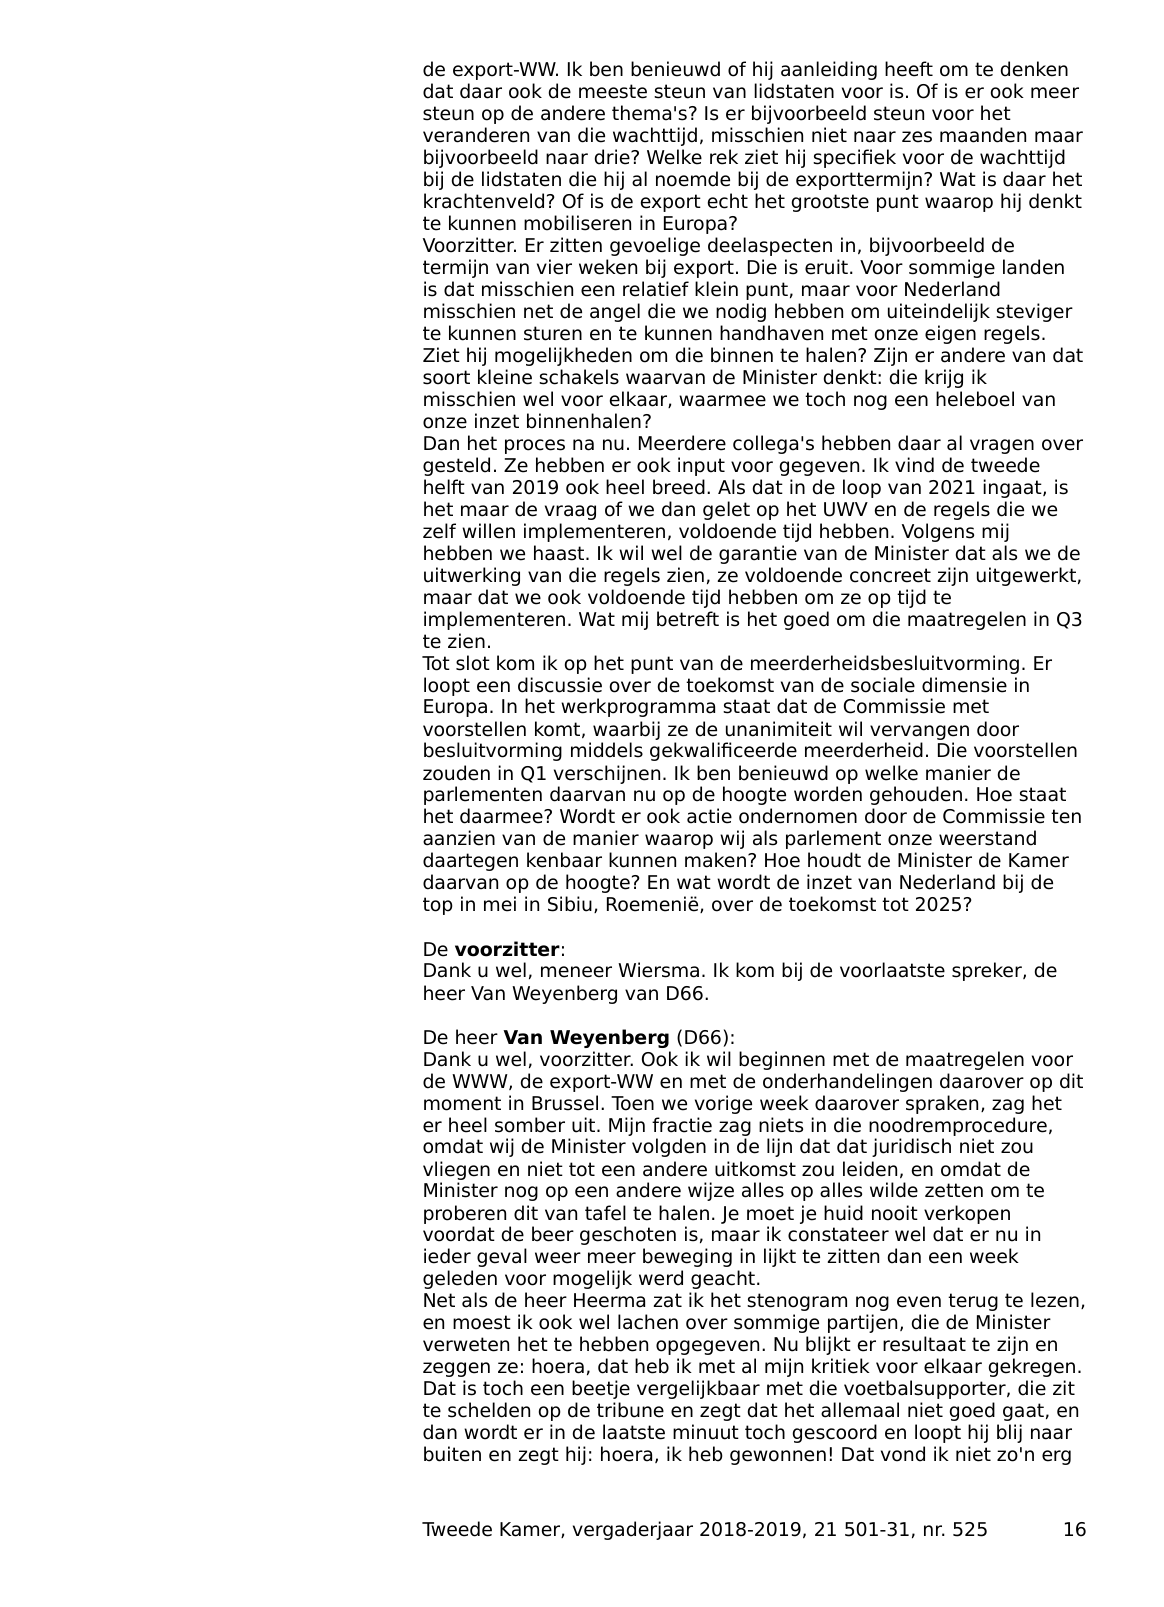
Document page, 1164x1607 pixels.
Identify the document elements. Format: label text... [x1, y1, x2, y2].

text de export-WW. Ik ben benieuwd of hij aanleiding heeft om te denken dat daar ook de meeste steun van lidstaten voor is. Of is er ook meer steun op de andere thema's? Is er bijvoorbeeld steun voor het veranderen van die wachttijd, misschien niet naar zes maanden maar bijvoorbeeld naar drie? Welke rek ziet hij specifiek voor de wachttijd bij de lidstaten die hij al noemde bij de exporttermijn? Wat is daar het krachtenveld? Of is de export echt het grootste punt waarop hij denkt te kunnen mobiliseren in Europa? [422, 59, 1087, 235]
text De voorzitter: [422, 938, 1087, 960]
text Dank u wel, voorzitter. Ook ik wil beginnen met de maatregelen voor de WWW, de export-WW en met de onderhandelingen daarover op dit moment in Brussel. Toen we vorige week daarover spraken, zag het er heel somber uit. Mijn fractie zag niets in die noodremprocedure, omdat wij de Minister volgden in de lijn dat dat juridisch niet zou vliegen en niet tot een andere uitkomst zou leiden, en omdat de Minister nog op een andere wijze alles op alles wilde zetten om te proberen dit van tafel te halen. Je moet je huid nooit verkopen voordat de beer geschoten is, maar ik constateer wel dat er nu in ieder geval weer meer beweging in lijkt te zitten dan een week geleden voor mogelijk werd geacht. [422, 1048, 1087, 1290]
text Net als de heer Heerma zat ik het stenogram nog even terug te lezen, en moest ik ook wel lachen over sommige partijen, die de Minister verweten het te hebben opgegeven. Nu blijkt er resultaat te zijn en zeggen ze: hoera, dat heb ik met al mijn kritiek voor elkaar gekregen. Dat is toch een beetje vergelijkbaar met die voetbalsupporter, die zit te schelden op de tribune en zegt dat het allemaal niet goed gaat, en dan wordt er in de laatste minuut toch gescoord en loopt hij blij naar buiten en zegt hij: hoera, ik heb gewonnen! Dat vond ik niet zo'n erg [422, 1290, 1087, 1466]
text Tot slot kom ik op het punt van de meerderheidsbesluitvorming. Er loopt een discussie over de toekomst van de sociale dimensie in Europa. In het werkprogramma staat dat de Commissie met voorstellen komt, waarbij ze de unanimiteit wil vervangen door besluitvorming middels gekwalificeerde meerderheid. Die voorstellen zouden in Q1 verschijnen. Ik ben benieuwd op welke manier de parlementen daarvan nu op de hoogte worden gehouden. Hoe staat het daarmee? Wordt er ook actie ondernomen door de Commissie ten aanzien van de manier waarop wij als parlement onze weerstand daartegen kenbaar kunnen maken? Hoe houdt de Minister de Kamer daarvan op de hoogte? En wat wordt de inzet van Nederland bij de top in mei in Sibiu, Roemenië, over de toekomst tot 2025? [422, 652, 1087, 916]
text Dan het proces na nu. Meerdere collega's hebben daar al vragen over gesteld. Ze hebben er ook input voor gegeven. Ik vind de tweede helft van 2019 ook heel breed. Als dat in de loop van 2021 ingaat, is het maar de vraag of we dan gelet op het UWV en de regels die we zelf willen implementeren, voldoende tijd hebben. Volgens mij hebben we haast. Ik wil wel de garantie van de Minister dat als we de uitwerking van die regels zien, ze voldoende concreet zijn uitgewerkt, maar dat we ook voldoende tijd hebben om ze op tijd te implementeren. Wat mij betreft is het goed om die maatregelen in Q3 te zien. [422, 433, 1087, 652]
text De heer Van Weyenberg (D66): [422, 1027, 1087, 1048]
text Voorzitter. Er zitten gevoelige deelaspecten in, bijvoorbeeld de termijn van vier weken bij export. Die is eruit. Voor sommige landen is dat misschien een relatief klein punt, maar voor Nederland misschien net de angel die we nodig hebben om uiteindelijk steviger te kunnen sturen en te kunnen handhaven met onze eigen regels. Ziet hij mogelijkheden om die binnen te halen? Zijn er andere van dat soort kleine schakels waarvan de Minister denkt: die krijg ik misschien wel voor elkaar, waarmee we toch nog een heleboel van onze inzet binnenhalen? [422, 235, 1087, 433]
text Dank u wel, meneer Wiersma. Ik kom bij de voorlaatste spreker, de heer Van Weyenberg van D66. [422, 960, 1087, 1004]
